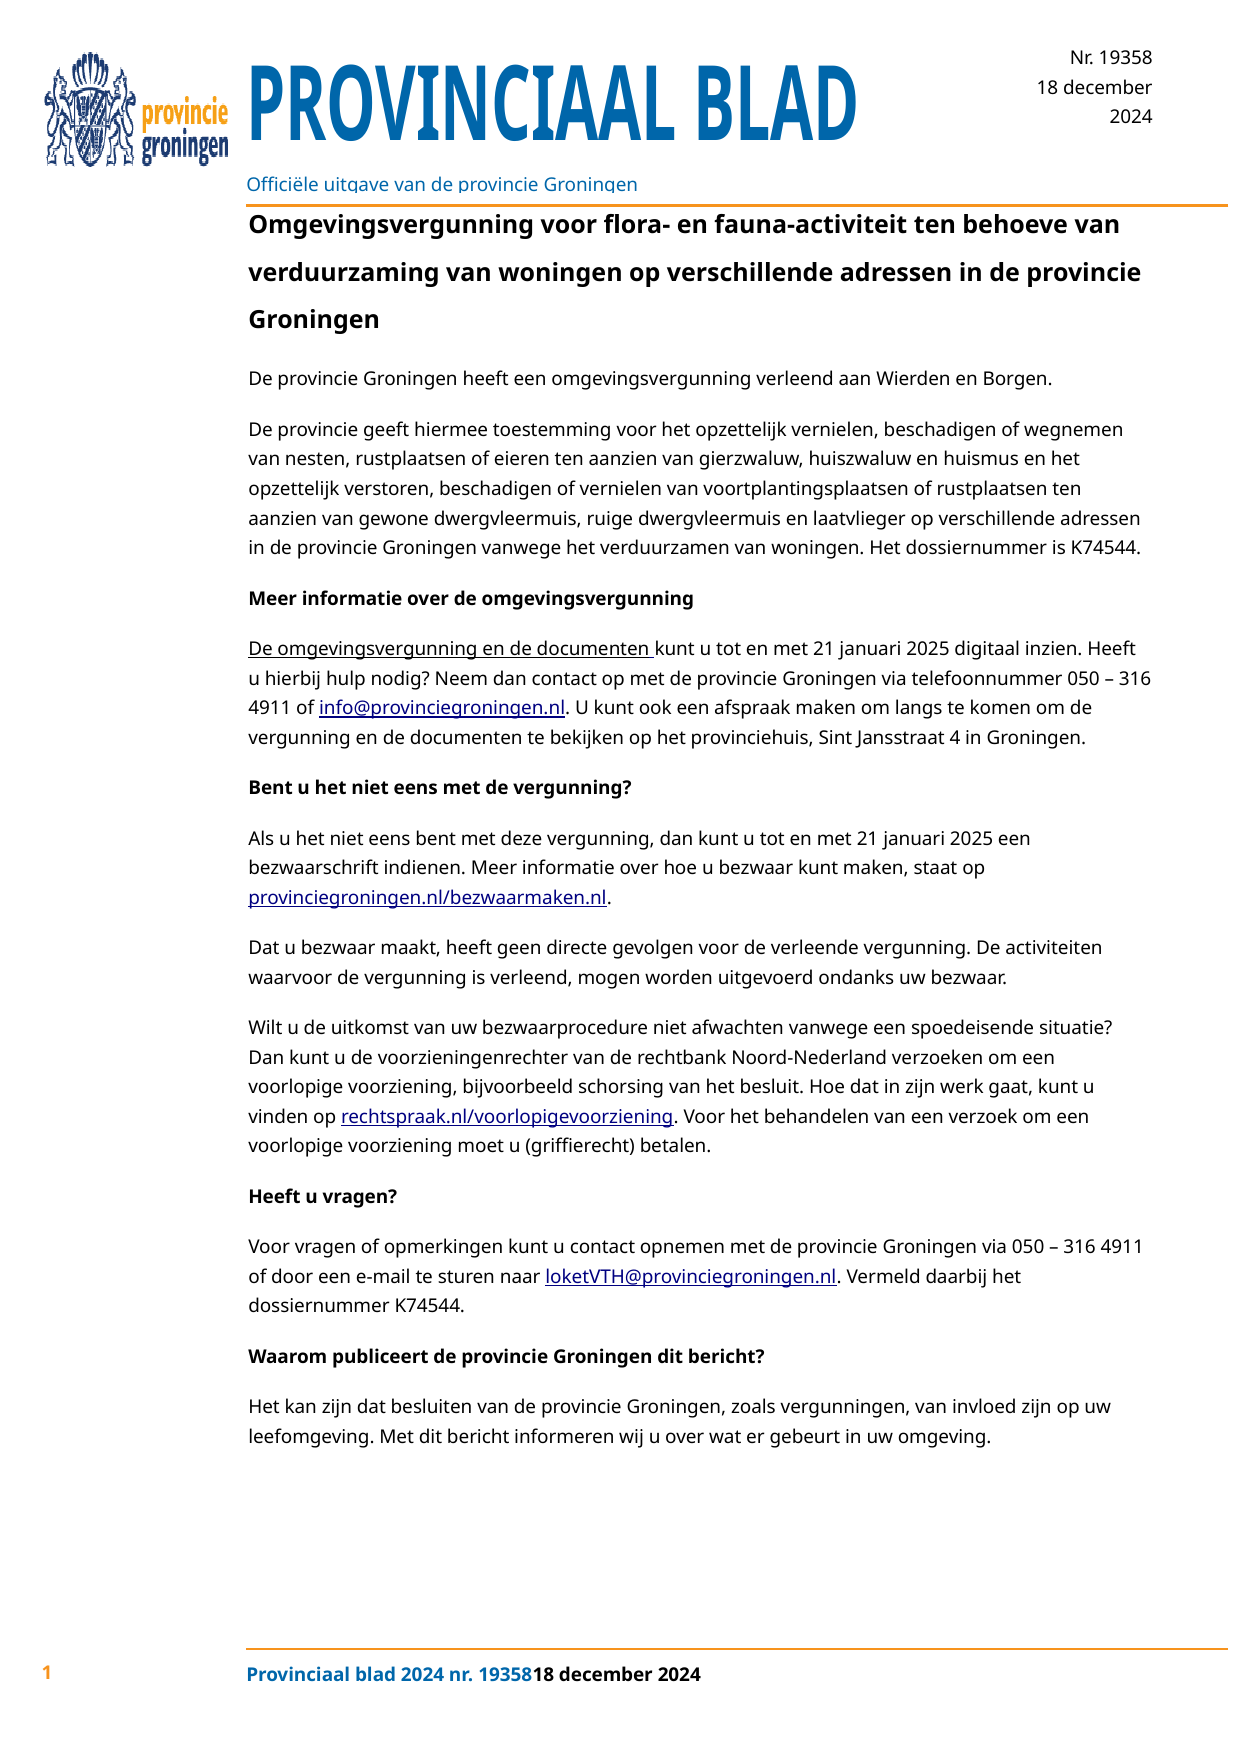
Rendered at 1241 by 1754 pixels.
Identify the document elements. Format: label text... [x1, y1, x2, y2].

text Bent u het niet eens met de vergunning? [248, 774, 1152, 800]
text Het kan zijn dat besluiten van de provincie Groningen, zoals vergunningen, van invloed zijn op uw leefomgeving. Met dit bericht informeren wij u over wat er gebeurt in uw omgeving. [248, 1393, 1152, 1449]
text Heeft u vragen? [248, 1183, 1152, 1209]
text De provincie geeft hiermee toestemming voor het opzettelijk vernielen, beschadigen of wegnemen van nesten, rustplaatsen of eieren ten aanzien van gierzwaluw, huiszwaluw en huismus en het opzettelijk verstoren, beschadigen of vernielen van voortplantingsplaatsen of rustplaatsen ten aanzien van gewone dwergvleermuis, ruige dwergvleermuis en laatvlieger op verschillende adressen in de provincie Groningen vanwege het verduurzamen van woningen. Het dossiernummer is K74544. [248, 416, 1152, 560]
text De provincie Groningen heeft een omgevingsvergunning verleend aan Wierden en Borgen. [248, 366, 1152, 391]
text Waarom publiceert de provincie Groningen dit bericht? [248, 1343, 1152, 1369]
picture [41, 47, 231, 172]
text De omgevingsvergunning en de documenten kunt u tot en met 21 januari 2025 digitaal inzien. Heeft u hierbij hulp nodig? Neem dan contact op met de provincie Groningen via telefoonnummer 050 – 316 4911 of info@provinciegroningen.nl. U kunt ook een afspraak maken om langs te komen om de vergunning en de documenten te bekijken op het provinciehuis, Sint Jansstraat 4 in Groningen. [248, 635, 1152, 749]
text Omgevingsvergunning voor flora- en fauna-activiteit ten behoeve van verduurzaming van woningen op verschillende adressen in de provincie Groningen [248, 207, 1152, 336]
text Meer informatie over de omgevingsvergunning [248, 585, 1152, 610]
text Voor vragen of opmerkingen kunt u contact opnemen met de provincie Groningen via 050 – 316 4911 of door een e-mail te sturen naar loketVTH@provinciegroningen.nl. Vermeld daarbij het dossiernummer K74544. [248, 1233, 1152, 1318]
text Wilt u de uitkomst van uw bezwaarprocedure niet afwachten vanwege een spoedeisende situatie? Dan kunt u de voorzieningenrechter van de rechtbank Noord-Nederland verzoeken om een voorlopige voorziening, bijvoorbeeld schorsing van het besluit. Hoe dat in zijn werk gaat, kunt u vinden op rechtspraak.nl/voorlopigevoorziening. Voor het behandelen van een verzoek om een voorlopige voorziening moet u (griffierecht) betalen. [248, 1014, 1152, 1158]
text Dat u bezwaar maakt, heeft geen directe gevolgen voor de verleende vergunning. De activiteiten waarvoor de vergunning is verleend, mogen worden uitgevoerd ondanks uw bezwaar. [248, 934, 1152, 989]
text Als u het niet eens bent met deze vergunning, dan kunt u tot en met 21 januari 2025 een bezwaarschrift indienen. Meer informatie over hoe u bezwaar kunt maken, staat op provinciegroningen.nl/bezwaarmaken.nl. [248, 825, 1152, 909]
